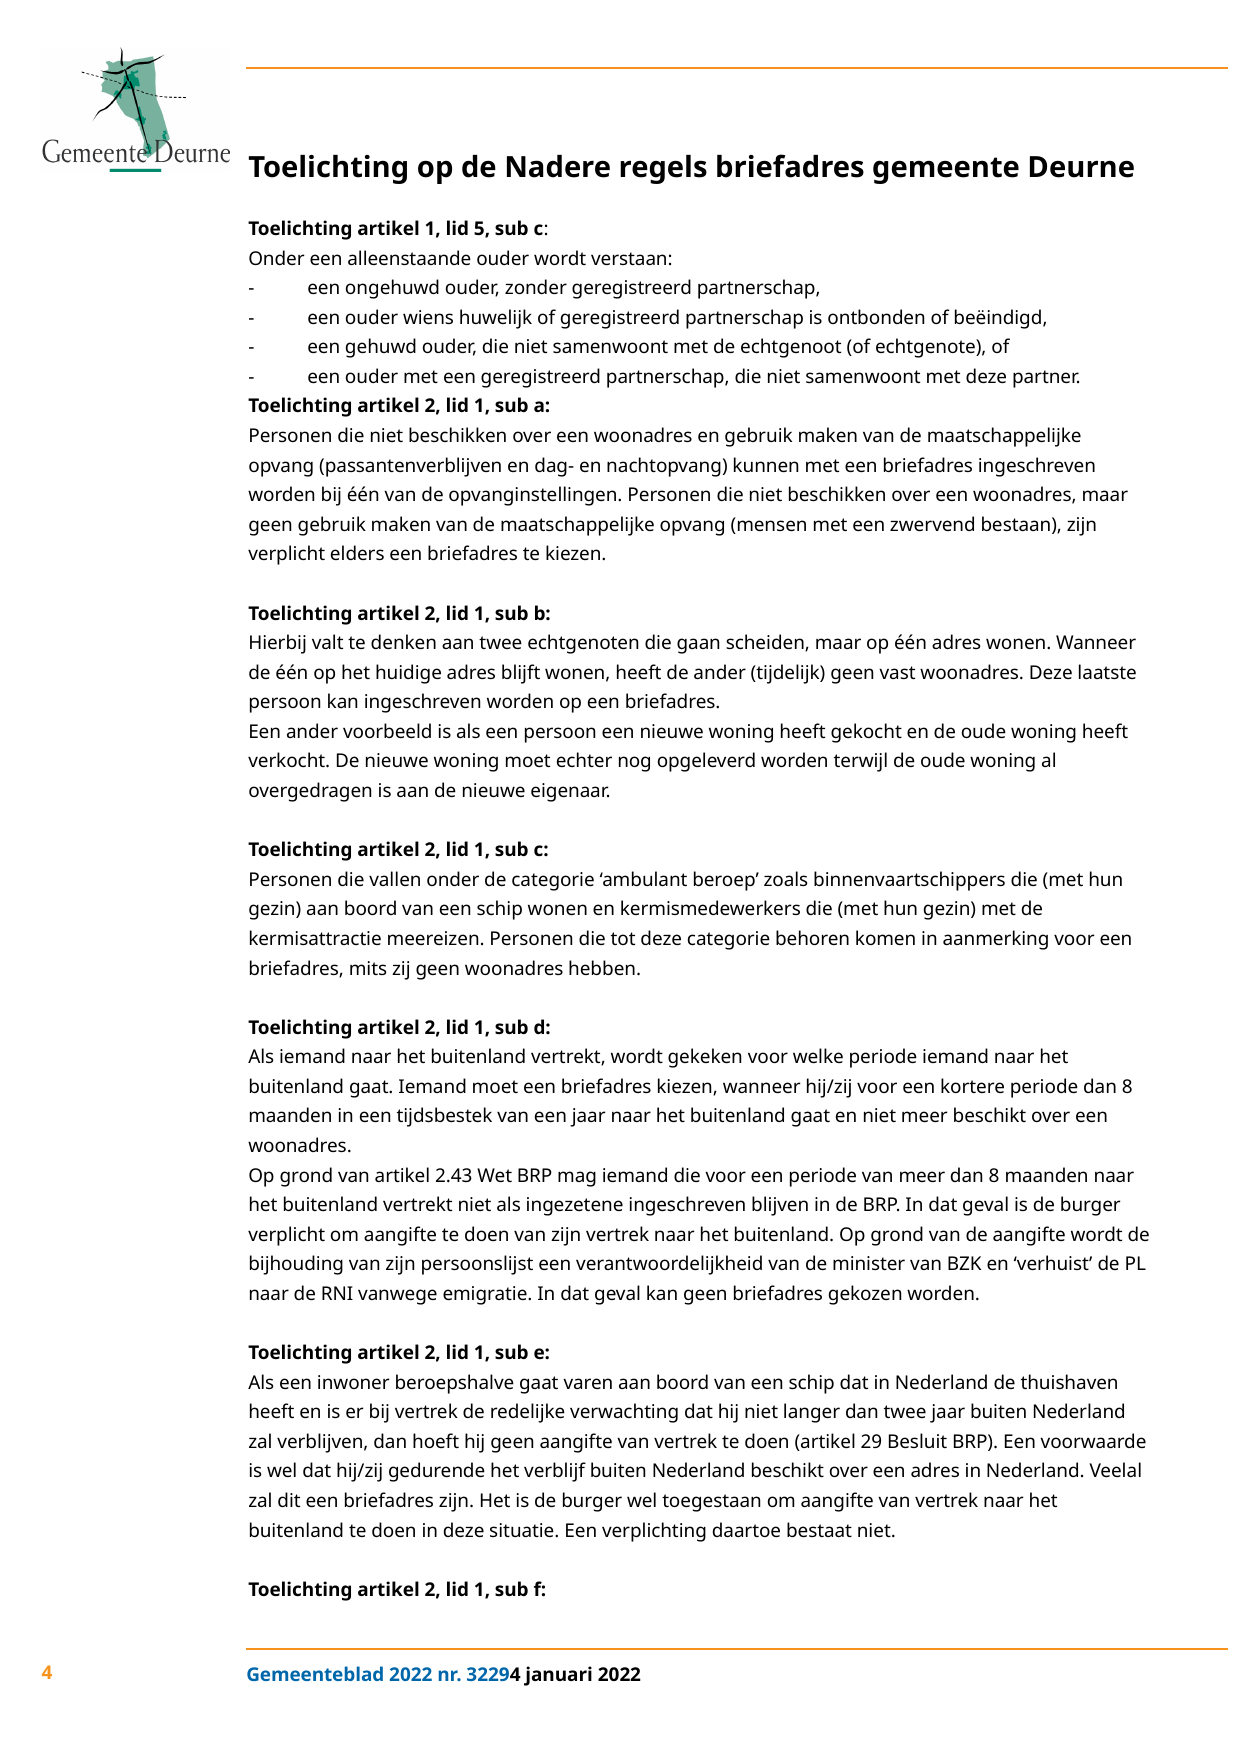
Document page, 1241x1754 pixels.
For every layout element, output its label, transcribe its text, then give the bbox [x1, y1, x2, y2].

picture [41, 47, 231, 172]
text Toelichting artikel 2, lid 1, sub c: [248, 836, 1152, 862]
text Toelichting op de Nadere regels briefadres gemeente Deurne [248, 146, 1152, 186]
text Een ander voorbeeld is als een persoon een nieuwe woning heeft gekocht en de oude woning heeft verkocht. De nieuwe woning moet echter nog opgeleverd worden terwijl de oude woning al overgedragen is aan de nieuwe eigenaar. [248, 718, 1152, 803]
text Toelichting artikel 2, lid 1, sub a: [248, 393, 1152, 418]
text Onder een alleenstaande ouder wordt verstaan: [248, 245, 1152, 270]
text Toelichting artikel 2, lid 1, sub d: [248, 1014, 1152, 1039]
list een ouder met een geregistreerd partnerschap, die niet samenwoont met deze partner. [248, 363, 1152, 389]
text Toelichting artikel 2, lid 1, sub e: [248, 1339, 1152, 1365]
text Als iemand naar het buitenland vertrekt, wordt gekeken voor welke periode iemand naar het buitenland gaat. Iemand moet een briefadres kiezen, wanneer hij/zij voor een kortere periode dan 8 maanden in een tijdsbestek van een jaar naar het buitenland gaat en niet meer beschikt over een woonadres. [248, 1043, 1152, 1158]
text Hierbij valt te denken aan twee echtgenoten die gaan scheiden, maar op één adres wonen. Wanneer de één op het huidige adres blijft wonen, heeft de ander (tijdelijk) geen vast woonadres. Deze laatste persoon kan ingeschreven worden op een briefadres. [248, 629, 1152, 714]
list een ongehuwd ouder, zonder geregistreerd partnerschap, [248, 274, 1152, 300]
text Toelichting artikel 2, lid 1, sub b: [248, 600, 1152, 625]
text Toelichting artikel 2, lid 1, sub f: [248, 1576, 1152, 1602]
text Op grond van artikel 2.43 Wet BRP mag iemand die voor een periode van meer dan 8 maanden naar het buitenland vertrekt niet als ingezetene ingeschreven blijven in de BRP. In dat geval is de burger verplicht om aangifte te doen van zijn vertrek naar het buitenland. Op grond van de aangifte wordt de bijhouding van zijn persoonslijst een verantwoordelijkheid van de minister van BZK en ‘verhuist’ de PL naar de RNI vanwege emigratie. In dat geval kan geen briefadres gekozen worden. [248, 1162, 1152, 1306]
list een gehuwd ouder, die niet samenwoont met de echtgenoot (of echtgenote), of [248, 333, 1152, 359]
text Als een inwoner beroepshalve gaat varen aan boord van een schip dat in Nederland de thuishaven heeft en is er bij vertrek de redelijke verwachting dat hij niet langer dan twee jaar buiten Nederland zal verblijven, dan hoeft hij geen aangifte van vertrek te doen (artikel 29 Besluit BRP). Een voorwaarde is wel dat hij/zij gedurende het verblijf buiten Nederland beschikt over een adres in Nederland. Veelal zal dit een briefadres zijn. Het is de burger wel toegestaan om aangifte van vertrek naar het buitenland te doen in deze situatie. Een verplichting daartoe bestaat niet. [248, 1369, 1152, 1542]
text Toelichting artikel 1, lid 5, sub c: [248, 215, 1152, 241]
text Personen die niet beschikken over een woonadres en gebruik maken van de maatschappelijke opvang (passantenverblijven en dag- en nachtopvang) kunnen met een briefadres ingeschreven worden bij één van de opvanginstellingen. Personen die niet beschikken over een woonadres, maar geen gebruik maken van de maatschappelijke opvang (mensen met een zwervend bestaan), zijn verplicht elders een briefadres te kiezen. [248, 422, 1152, 566]
list een ouder wiens huwelijk of geregistreerd partnerschap is ontbonden of beëindigd, [248, 304, 1152, 329]
text Personen die vallen onder de categorie ‘ambulant beroep’ zoals binnenvaartschippers die (met hun gezin) aan boord van een schip wonen en kermismedewerkers die (met hun gezin) met de kermisattractie meereizen. Personen die tot deze categorie behoren komen in aanmerking voor een briefadres, mits zij geen woonadres hebben. [248, 866, 1152, 980]
